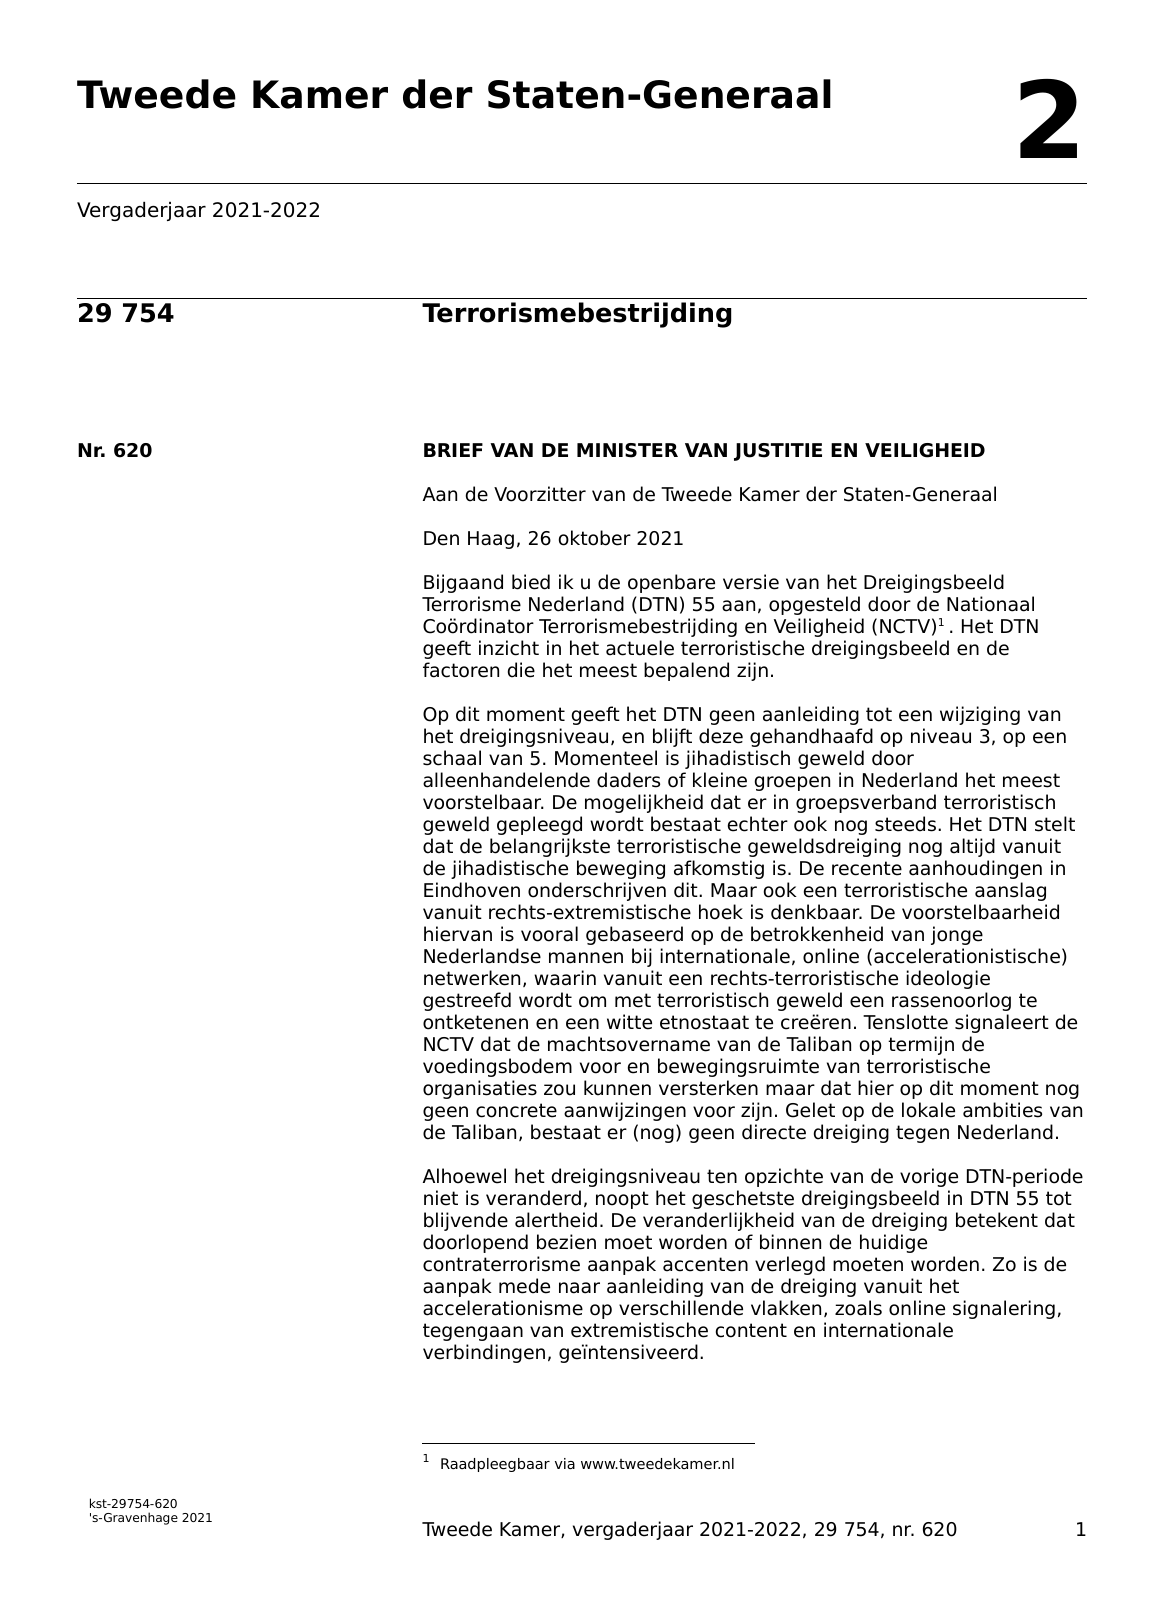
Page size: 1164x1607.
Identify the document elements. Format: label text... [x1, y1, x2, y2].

table_header 2 [886, 59, 1087, 183]
text Op dit moment geeft het DTN geen aanleiding tot een wijziging van het dreigingsniveau, en blijft deze gehandhaafd op niveau 3, op een schaal van 5. Momenteel is jihadistisch geweld door alleenhandelende daders of kleine groepen in Nederland het meest voorstelbaar. De mogelijkheid dat er in groepsverband terroristisch geweld gepleegd wordt bestaat echter ook nog steeds. Het DTN stelt dat de belangrijkste terroristische geweldsdreiging nog altijd vanuit de jihadistische beweging afkomstig is. De recente aanhoudingen in Eindhoven onderschrijven dit. Maar ook een terroristische aanslag vanuit rechts-extremistische hoek is denkbaar. De voorstelbaarheid hiervan is vooral gebaseerd op de betrokkenheid van jonge Nederlandse mannen bij internationale, online (accelerationistische) netwerken, waarin vanuit een rechts-terroristische ideologie gestreefd wordt om met terroristisch geweld een rassenoorlog te ontketenen en een witte etnostaat te creëren. Tenslotte signaleert de NCTV dat de machtsovername van de Taliban op termijn de voedingsbodem voor en bewegingsruimte van terroristische organisaties zou kunnen versterken maar dat hier op dit moment nog geen concrete aanwijzingen voor zijn. Gelet op de lokale ambities van de Taliban, bestaat er (nog) geen directe dreiging tegen Nederland. [422, 704, 1087, 1144]
text Raadpleegbaar via www.tweedekamer.nl [422, 1452, 1087, 1474]
subtitle Nr. 620 BRIEF VAN DE MINISTER VAN JUSTITIE EN VEILIGHEID [77, 440, 1087, 462]
text Aan de Voorzitter van de Tweede Kamer der Staten-Generaal [422, 484, 1087, 506]
table_cell Vergaderjaar 2021-2022 [77, 184, 1087, 298]
subtitle 29 754 Terrorismebestrijding [77, 299, 1087, 329]
table_header Tweede Kamer der Staten-Generaal [77, 59, 886, 183]
text Alhoewel het dreigingsniveau ten opzichte van de vorige DTN-periode niet is veranderd, noopt het geschetste dreigingsbeeld in DTN 55 tot blijvende alertheid. De veranderlijkheid van de dreiging betekent dat doorlopend bezien moet worden of binnen de huidige contraterrorisme aanpak accenten verlegd moeten worden. Zo is de aanpak mede naar aanleiding van de dreiging vanuit het accelerationisme op verschillende vlakken, zoals online signalering, tegengaan van extremistische content en internationale verbindingen, geïntensiveerd. [422, 1166, 1087, 1364]
text kst-29754-620 [88, 1497, 323, 1511]
text Den Haag, 26 oktober 2021 [422, 528, 1087, 550]
text 's-Gravenhage 2021 [88, 1511, 323, 1525]
text Bijgaand bied ik u de openbare versie van het Dreigingsbeeld Terrorisme Nederland (DTN) 55 aan, opgesteld door de Nationaal Coördinator Terrorismebestrijding en Veiligheid (NCTV). Het DTN geeft inzicht in het actuele terroristische dreigingsbeeld en de factoren die het meest bepalend zijn. [422, 572, 1087, 682]
